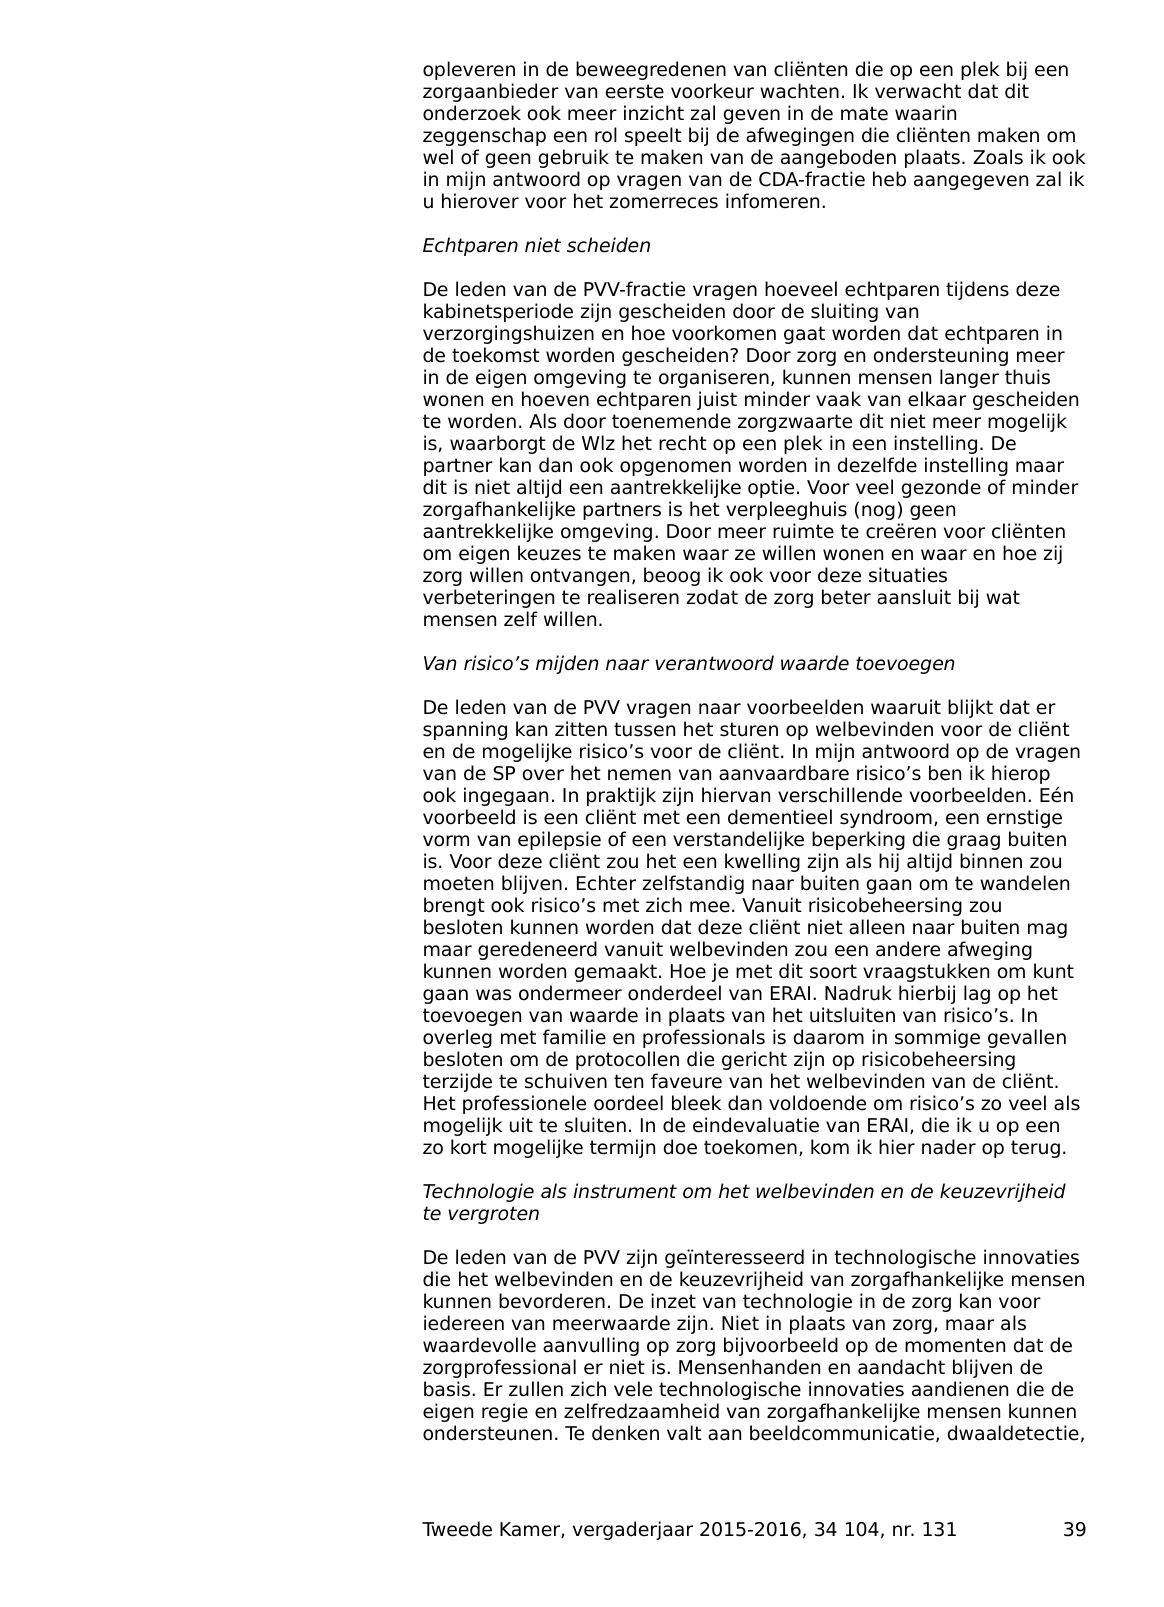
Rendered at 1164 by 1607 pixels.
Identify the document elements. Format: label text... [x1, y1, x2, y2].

subtitle Technologie als instrument om het welbevinden en de keuzevrijheid te vergroten [422, 1181, 1087, 1225]
text De leden van de PVV-fractie vragen hoeveel echtparen tijdens deze kabinetsperiode zijn gescheiden door de sluiting van verzorgingshuizen en hoe voorkomen gaat worden dat echtparen in de toekomst worden gescheiden? Door zorg en ondersteuning meer in de eigen omgeving te organiseren, kunnen mensen langer thuis wonen en hoeven echtparen juist minder vaak van elkaar gescheiden te worden. Als door toenemende zorgzwaarte dit niet meer mogelijk is, waarborgt de Wlz het recht op een plek in een instelling. De partner kan dan ook opgenomen worden in dezelfde instelling maar dit is niet altijd een aantrekkelijke optie. Voor veel gezonde of minder zorgafhankelijke partners is het verpleeghuis (nog) geen aantrekkelijke omgeving. Door meer ruimte te creëren voor cliënten om eigen keuzes te maken waar ze willen wonen en waar en hoe zij zorg willen ontvangen, beoog ik ook voor deze situaties verbeteringen te realiseren zodat de zorg beter aansluit bij wat mensen zelf willen. [422, 279, 1087, 631]
text De leden van de PVV vragen naar voorbeelden waaruit blijkt dat er spanning kan zitten tussen het sturen op welbevinden voor de cliënt en de mogelijke risico’s voor de cliënt. In mijn antwoord op de vragen van de SP over het nemen van aanvaardbare risico’s ben ik hierop ook ingegaan. In praktijk zijn hiervan verschillende voorbeelden. Eén voorbeeld is een cliënt met een dementieel syndroom, een ernstige vorm van epilepsie of een verstandelijke beperking die graag buiten is. Voor deze cliënt zou het een kwelling zijn als hij altijd binnen zou moeten blijven. Echter zelfstandig naar buiten gaan om te wandelen brengt ook risico’s met zich mee. Vanuit risicobeheersing zou besloten kunnen worden dat deze cliënt niet alleen naar buiten mag maar geredeneerd vanuit welbevinden zou een andere afweging kunnen worden gemaakt. Hoe je met dit soort vraagstukken om kunt gaan was ondermeer onderdeel van ERAI. Nadruk hierbij lag op het toevoegen van waarde in plaats van het uitsluiten van risico’s. In overleg met familie en professionals is daarom in sommige gevallen besloten om de protocollen die gericht zijn op risicobeheersing terzijde te schuiven ten faveure van het welbevinden van de cliënt. Het professionele oordeel bleek dan voldoende om risico’s zo veel als mogelijk uit te sluiten. In de eindevaluatie van ERAI, die ik u op een zo kort mogelijke termijn doe toekomen, kom ik hier nader op terug. [422, 697, 1087, 1159]
text De leden van de PVV zijn geïnteresseerd in technologische innovaties die het welbevinden en de keuzevrijheid van zorgafhankelijke mensen kunnen bevorderen. De inzet van technologie in de zorg kan voor iedereen van meerwaarde zijn. Niet in plaats van zorg, maar als waardevolle aanvulling op zorg bijvoorbeeld op de momenten dat de zorgprofessional er niet is. Mensenhanden en aandacht blijven de basis. Er zullen zich vele technologische innovaties aandienen die de eigen regie en zelfredzaamheid van zorgafhankelijke mensen kunnen ondersteunen. Te denken valt aan beeldcommunicatie, dwaaldetectie, [422, 1247, 1087, 1445]
text opleveren in de beweegredenen van cliënten die op een plek bij een zorgaanbieder van eerste voorkeur wachten. Ik verwacht dat dit onderzoek ook meer inzicht zal geven in de mate waarin zeggenschap een rol speelt bij de afwegingen die cliënten maken om wel of geen gebruik te maken van de aangeboden plaats. Zoals ik ook in mijn antwoord op vragen van de CDA-fractie heb aangegeven zal ik u hierover voor het zomerreces infomeren. [422, 59, 1087, 213]
subtitle Van risico’s mijden naar verantwoord waarde toevoegen [422, 653, 1087, 675]
subtitle Echtparen niet scheiden [422, 235, 1087, 257]
